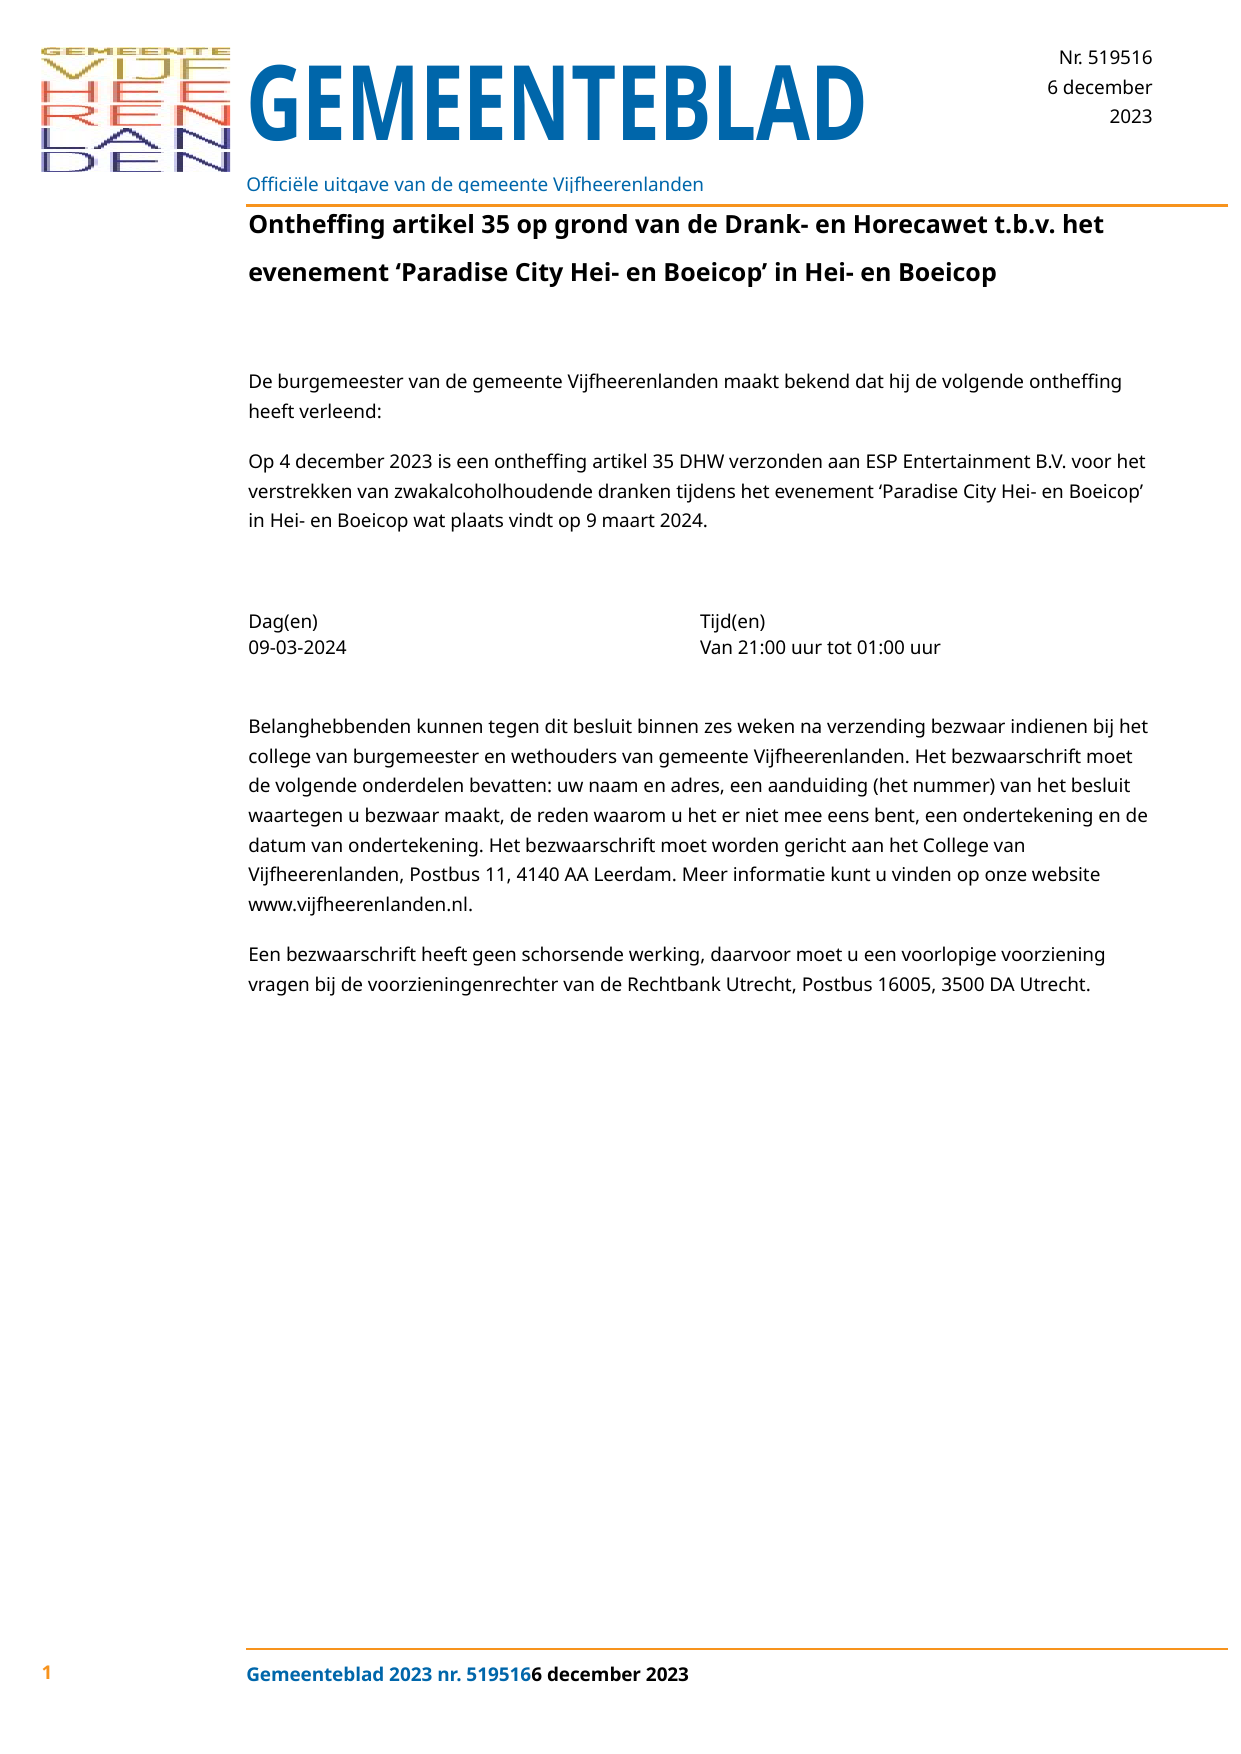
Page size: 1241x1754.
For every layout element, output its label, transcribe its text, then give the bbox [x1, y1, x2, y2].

table_cell Van 21:00 uur tot 01:00 uur [700, 634, 1152, 660]
text Op 4 december 2023 is een ontheffing artikel 35 DHW verzonden aan ESP Entertainment B.V. voor het verstrekken van zwakalcoholhoudende dranken tijdens het evenement ‘Paradise City Hei- en Boeicop’ in Hei- en Boeicop wat plaats vindt op 9 maart 2024. [248, 448, 1152, 533]
picture [41, 47, 231, 172]
table_header Tijd(en) [700, 609, 1152, 634]
table_cell 09-03-2024 [248, 634, 700, 660]
text Een bezwaarschrift heeft geen schorsende werking, daarvoor moet u een voorlopige voorziening vragen bij de voorzieningenrechter van de Rechtbank Utrecht, Postbus 16005, 3500 DA Utrecht. [248, 941, 1152, 997]
text Ontheffing artikel 35 op grond van de Drank- en Horecawet t.b.v. het evenement ‘Paradise City Hei- en Boeicop’ in Hei- en Boeicop [248, 207, 1152, 288]
text Belanghebbenden kunnen tegen dit besluit binnen zes weken na verzending bezwaar indienen bij het college van burgemeester en wethouders van gemeente Vijfheerenlanden. Het bezwaarschrift moet de volgende onderdelen bevatten: uw naam en adres, een aanduiding (het nummer) van het besluit waartegen u bezwaar maakt, de reden waarom u het er niet mee eens bent, een ondertekening en de datum van ondertekening. Het bezwaarschrift moet worden gericht aan het College van Vijfheerenlanden, Postbus 11, 4140 AA Leerdam. Meer informatie kunt u vinden op onze website www.vijfheerenlanden.nl. [248, 713, 1152, 917]
table_header Dag(en) [248, 609, 700, 634]
text De burgemeester van de gemeente Vijfheerenlanden maakt bekend dat hij de volgende ontheffing heeft verleend: [248, 368, 1152, 424]
